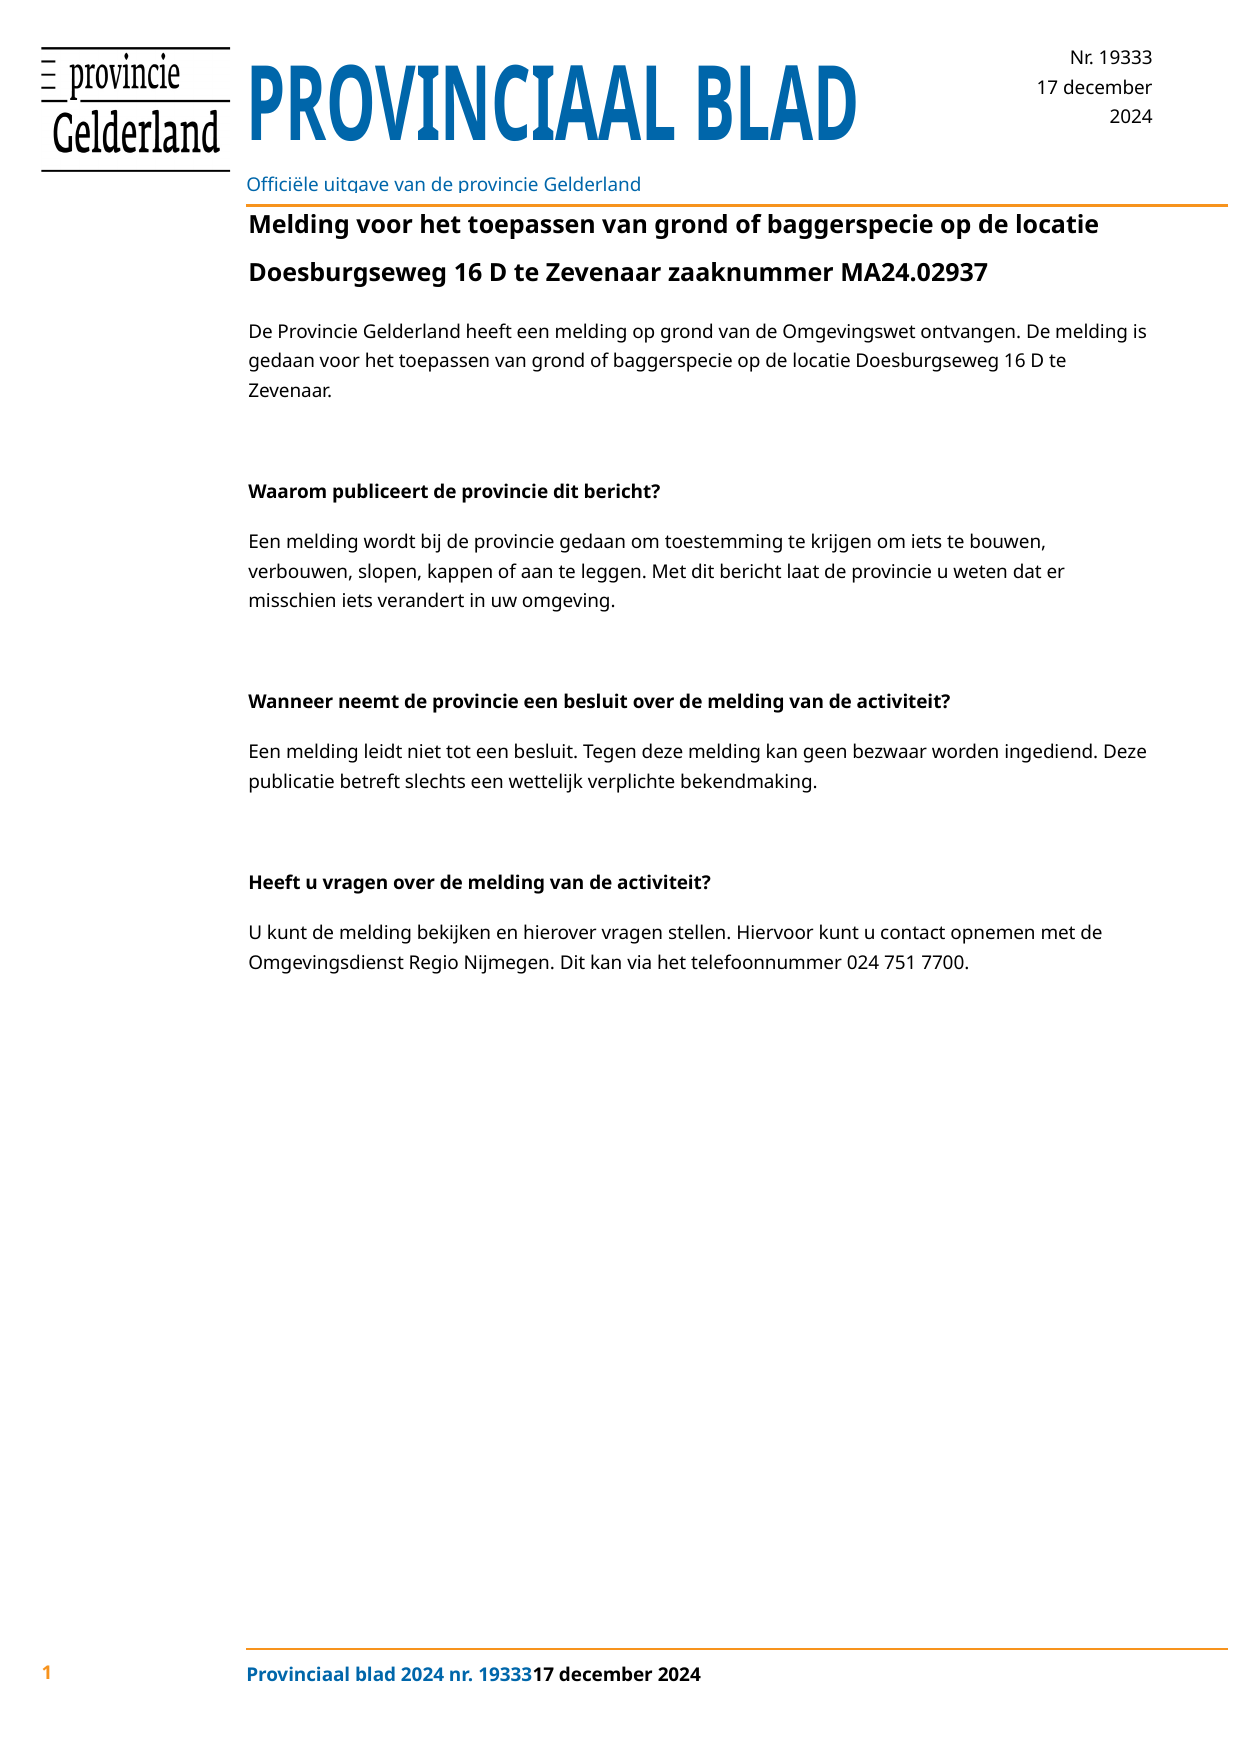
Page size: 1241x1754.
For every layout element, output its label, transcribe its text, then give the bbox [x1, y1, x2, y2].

text Een melding leidt niet tot een besluit. Tegen deze melding kan geen bezwaar worden ingediend. Deze publicatie betreft slechts een wettelijk verplichte bekendmaking. [248, 739, 1152, 794]
text Melding voor het toepassen van grond of baggerspecie op de locatie Doesburgseweg 16 D te Zevenaar zaaknummer MA24.02937 [248, 207, 1152, 288]
text De Provincie Gelderland heeft een melding op grond van de Omgevingswet ontvangen. De melding is gedaan voor het toepassen van grond of baggerspecie op de locatie Doesburgseweg 16 D te Zevenaar. [248, 318, 1152, 403]
text Wanneer neemt de provincie een besluit over de melding van de activiteit? [248, 688, 1152, 714]
text Heeft u vragen over de melding van de activiteit? [248, 869, 1152, 895]
text U kunt de melding bekijken en hierover vragen stellen. Hiervoor kunt u contact opnemen met de Omgevingsdienst Regio Nijmegen. Dit kan via het telefoonnummer 024 751 7700. [248, 919, 1152, 975]
text Een melding wordt bij de provincie gedaan om toestemming te krijgen om iets te bouwen, verbouwen, slopen, kappen of aan te leggen. Met dit bericht laat de provincie u weten dat er misschien iets verandert in uw omgeving. [248, 528, 1152, 613]
text Waarom publiceert de provincie dit bericht? [248, 478, 1152, 504]
picture [41, 47, 231, 172]
